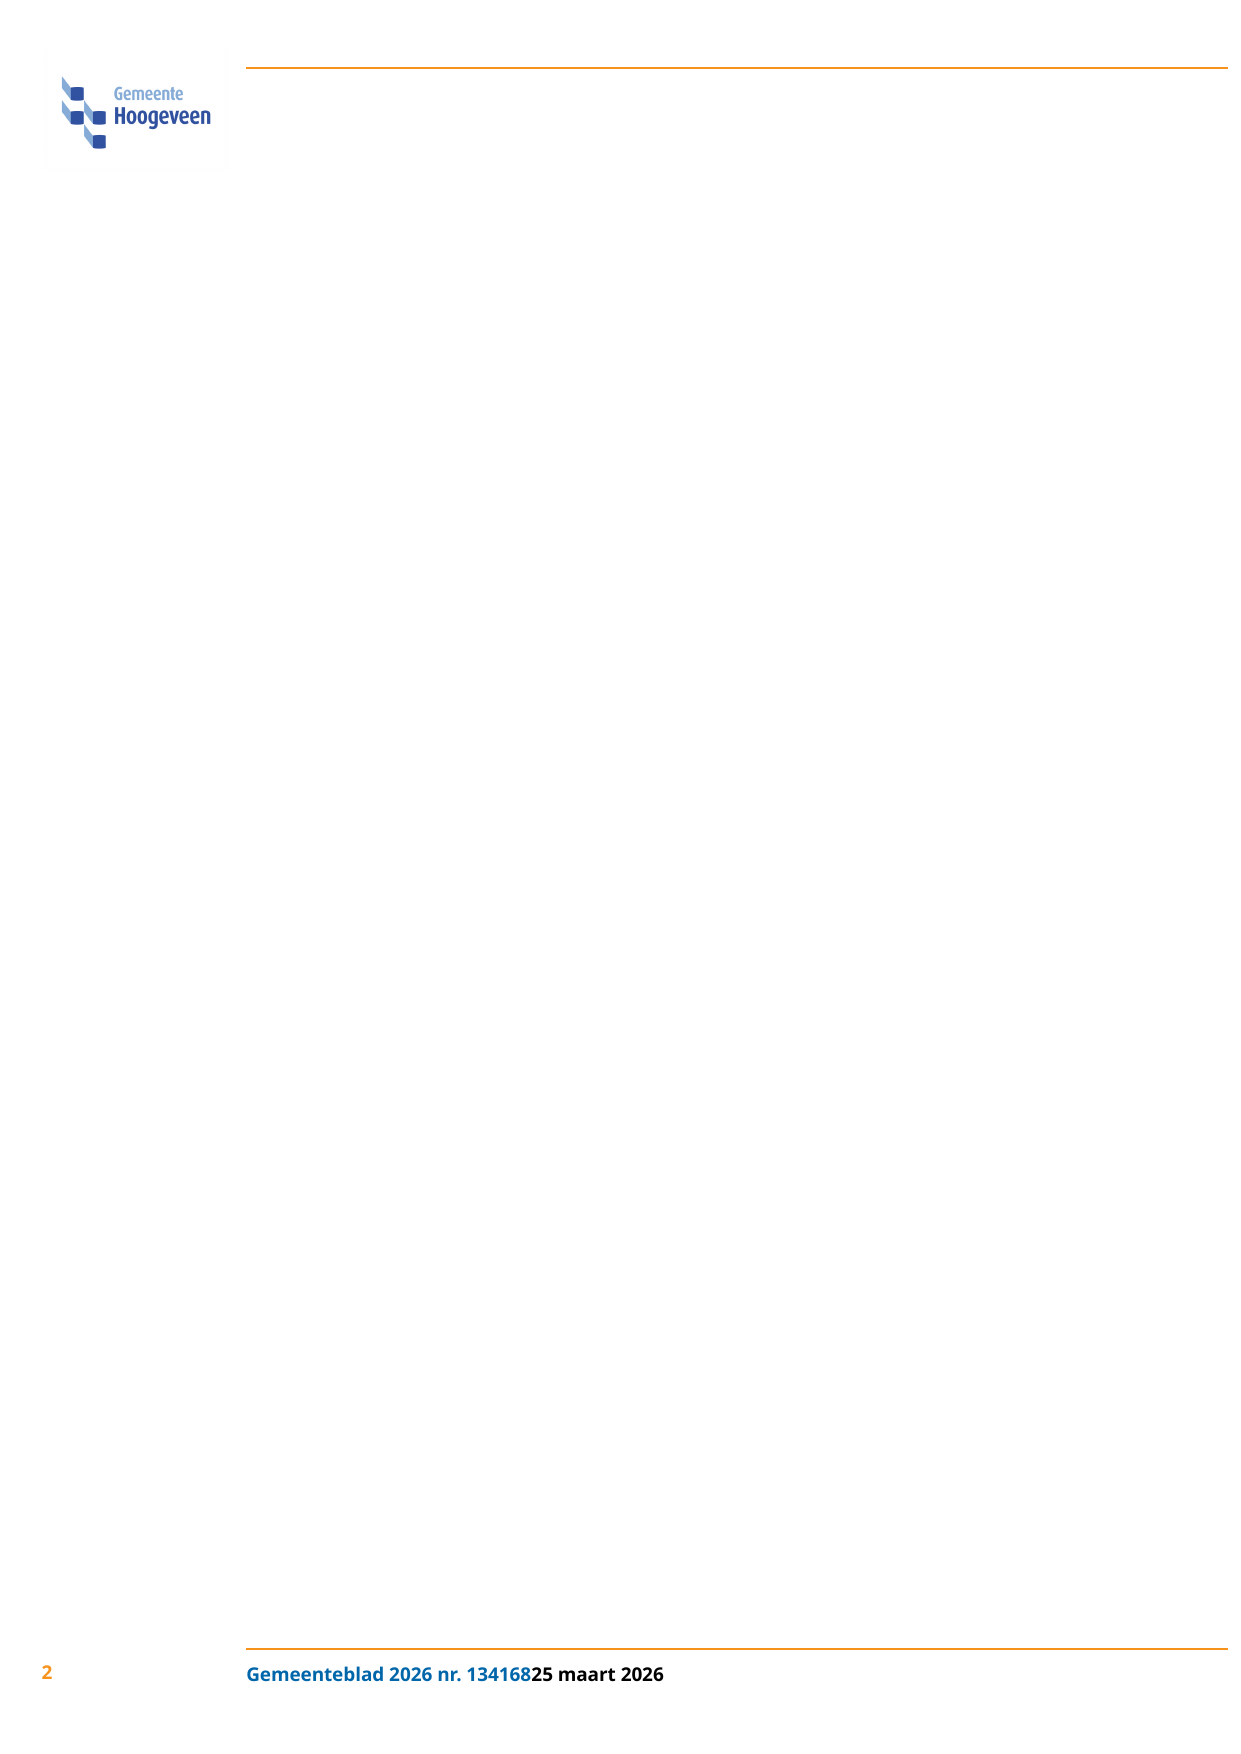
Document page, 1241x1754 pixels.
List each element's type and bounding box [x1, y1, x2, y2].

picture [41, 47, 231, 172]
